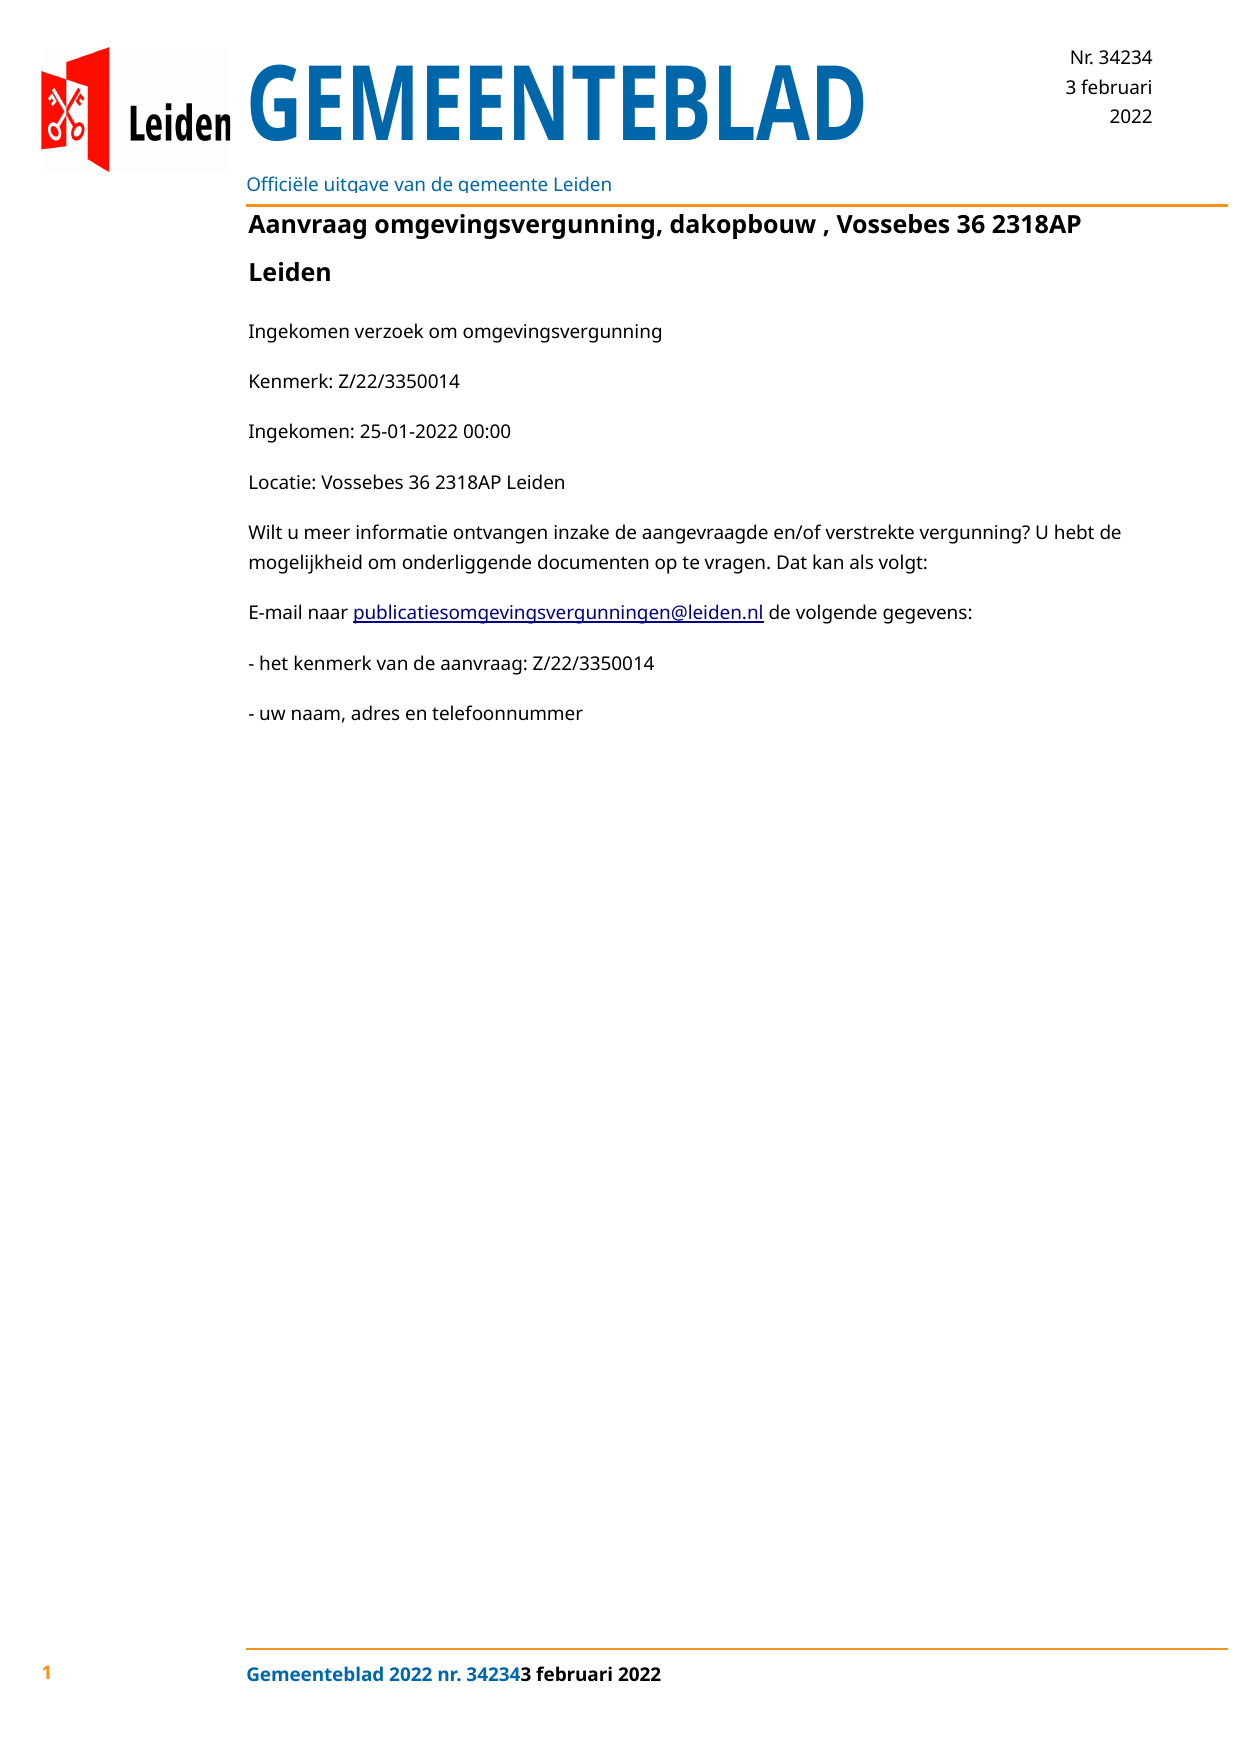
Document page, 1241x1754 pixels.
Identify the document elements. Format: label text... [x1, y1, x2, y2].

text E-mail naar publicatiesomgevingsvergunningen@leiden.nl de volgende gegevens: [248, 599, 1152, 625]
text Aanvraag omgevingsvergunning, dakopbouw , Vossebes 36 2318AP Leiden [248, 207, 1152, 288]
text Ingekomen verzoek om omgevingsvergunning [248, 318, 1152, 344]
text Wilt u meer informatie ontvangen inzake de aangevraagde en/of verstrekte vergunning? U hebt de mogelijkheid om onderliggende documenten op te vragen. Dat kan als volgt: [248, 519, 1152, 575]
picture [41, 47, 231, 172]
text Locatie: Vossebes 36 2318AP Leiden [248, 469, 1152, 495]
text - het kenmerk van de aanvraag: Z/22/3350014 [248, 650, 1152, 676]
text - uw naam, adres en telefoonnummer [248, 700, 1152, 726]
text Kenmerk: Z/22/3350014 [248, 368, 1152, 394]
text Ingekomen: 25-01-2022 00:00 [248, 419, 1152, 444]
